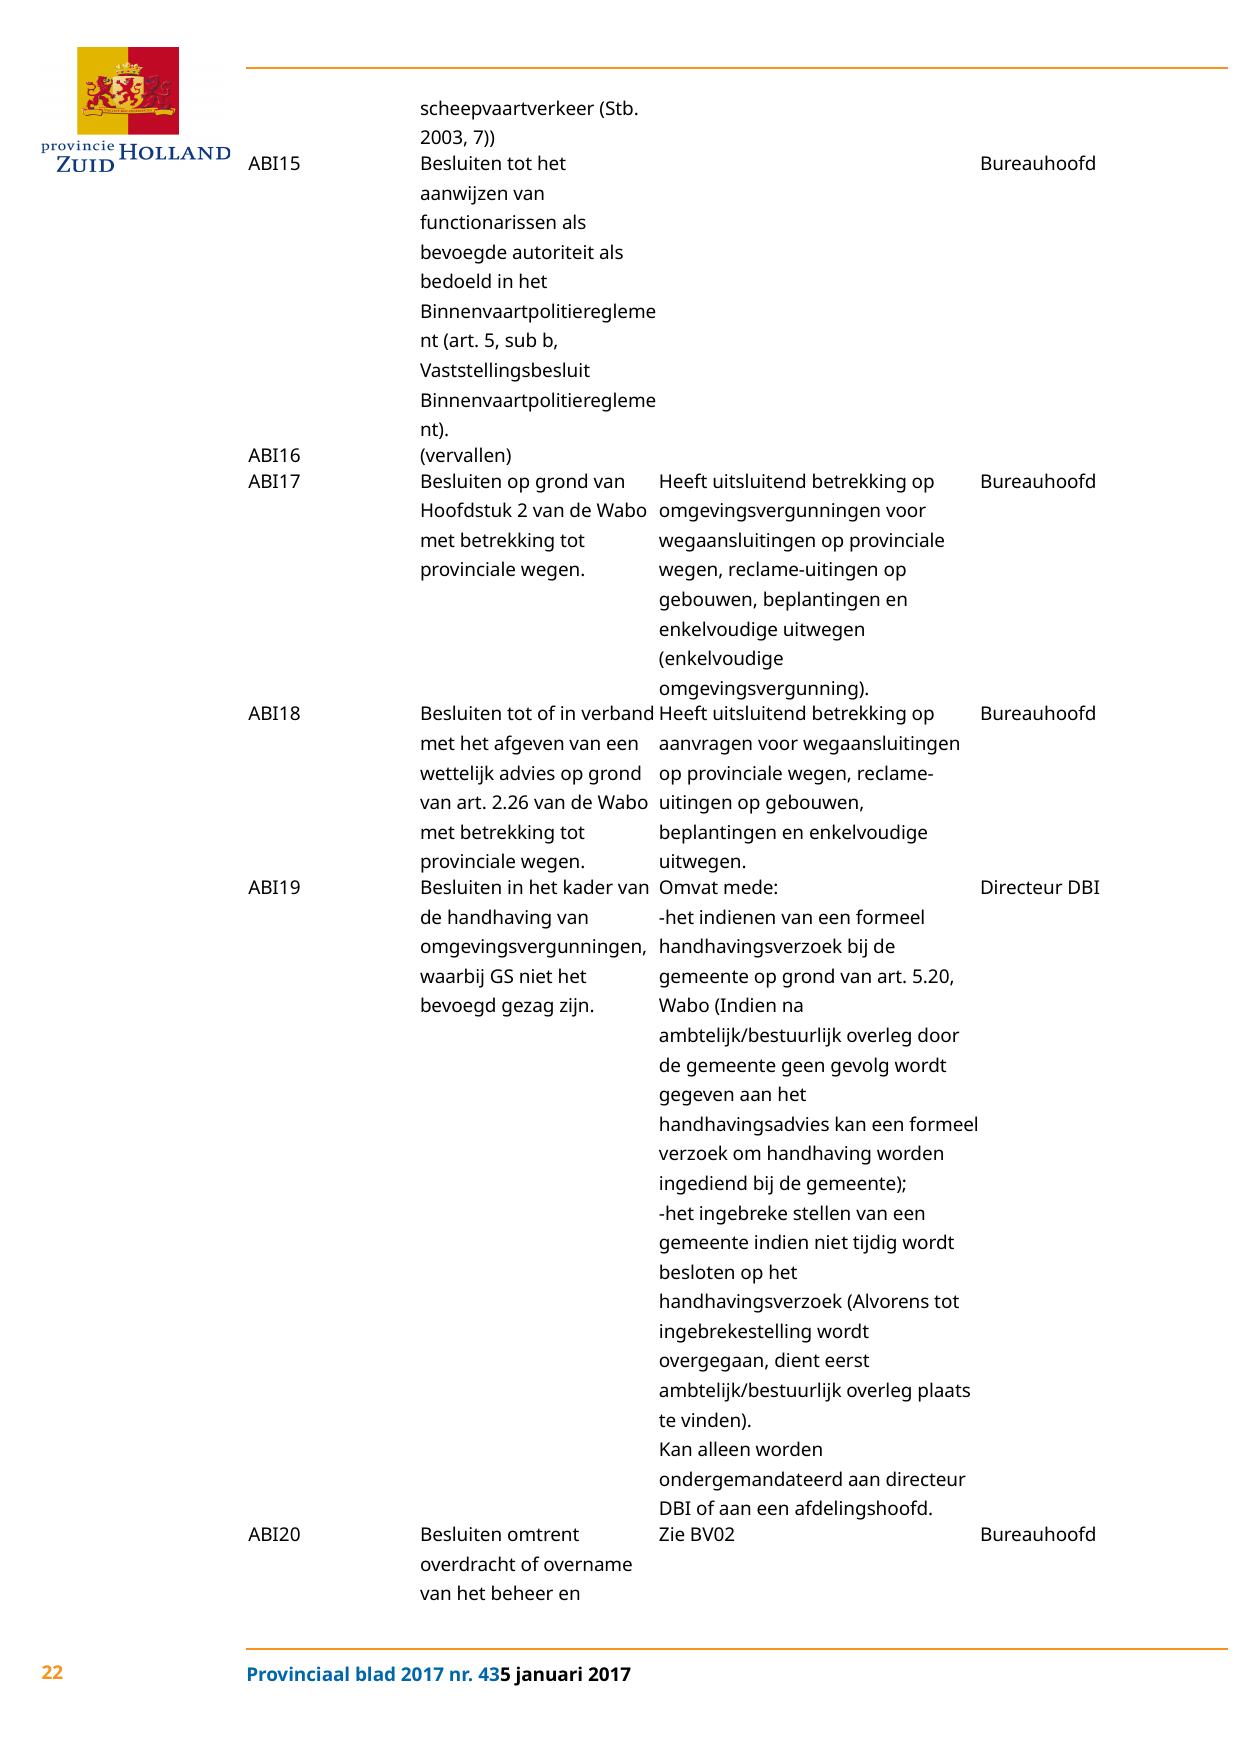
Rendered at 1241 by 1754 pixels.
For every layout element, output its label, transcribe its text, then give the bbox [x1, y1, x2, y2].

table_cell Besluiten in het kader van de handhaving van omgevingsvergunningen, waarbij GS niet het bevoegd gezag zijn. [420, 874, 659, 1521]
table_cell Besluiten tot het aanwijzen van functionarissen als bevoegde autoriteit als bedoeld in het Binnenvaartpolitiereglement (art. 5, sub b, Vaststellingsbesluit Binnenvaartpolitiereglement). [420, 150, 659, 442]
table_cell Heeft uitsluitend betrekking op aanvragen voor wegaansluitingen op provinciale wegen, reclame-uitingen op gebouwen, beplantingen en enkelvoudige uitwegen. [659, 701, 980, 874]
table_cell [659, 95, 980, 150]
table_cell Bureauhoofd [980, 468, 1152, 701]
table_cell Heeft uitsluitend betrekking op omgevingsvergunningen voor wegaansluitingen op provinciale wegen, reclame-uitingen op gebouwen, beplantingen en enkelvoudige uitwegen (enkelvoudige omgevingsvergunning). [659, 468, 980, 701]
table_cell Besluiten tot of in verband met het afgeven van een wettelijk advies op grond van art. 2.26 van de Wabo met betrekking tot provinciale wegen. [420, 701, 659, 874]
table_cell ABI17 [248, 468, 420, 701]
table_cell Bureauhoofd [980, 1521, 1152, 1606]
table_cell Besluiten omtrent overdracht of overname van het beheer en [420, 1521, 659, 1606]
table_cell Zie BV02 [659, 1521, 980, 1606]
table_cell [659, 150, 980, 442]
table_cell scheepvaartverkeer (Stb. 2003, 7)) [420, 95, 659, 150]
table_cell ABI16 [248, 442, 420, 468]
picture [41, 47, 231, 172]
table_cell Bureauhoofd [980, 150, 1152, 442]
table_cell ABI20 [248, 1521, 420, 1606]
table_cell Directeur DBI [980, 874, 1152, 1521]
table_cell [248, 95, 420, 150]
table_cell Bureauhoofd [980, 701, 1152, 874]
table_cell ABI19 [248, 874, 420, 1521]
table_cell Omvat mede: -het indienen van een formeel handhavingsverzoek bij de gemeente op grond van art. 5.20, Wabo (Indien na ambtelijk/bestuurlijk overleg door de gemeente geen gevolg wordt gegeven aan het handhavingsadvies kan een formeel verzoek om handhaving worden ingediend bij de gemeente); -het ingebreke stellen van een gemeente indien niet tijdig wordt besloten op het handhavingsverzoek (Alvorens tot ingebrekestelling wordt overgegaan, dient eerst ambtelijk/bestuurlijk overleg plaats te vinden). Kan alleen worden ondergemandateerd aan directeur DBI of aan een afdelingshoofd. [659, 874, 980, 1521]
table_cell [659, 442, 980, 468]
table_cell Besluiten op grond van Hoofdstuk 2 van de Wabo met betrekking tot provinciale wegen. [420, 468, 659, 701]
table_cell (vervallen) [420, 442, 659, 468]
table_cell ABI15 [248, 150, 420, 442]
table_cell ABI18 [248, 701, 420, 874]
table_cell [980, 442, 1152, 468]
table_cell [980, 95, 1152, 150]
